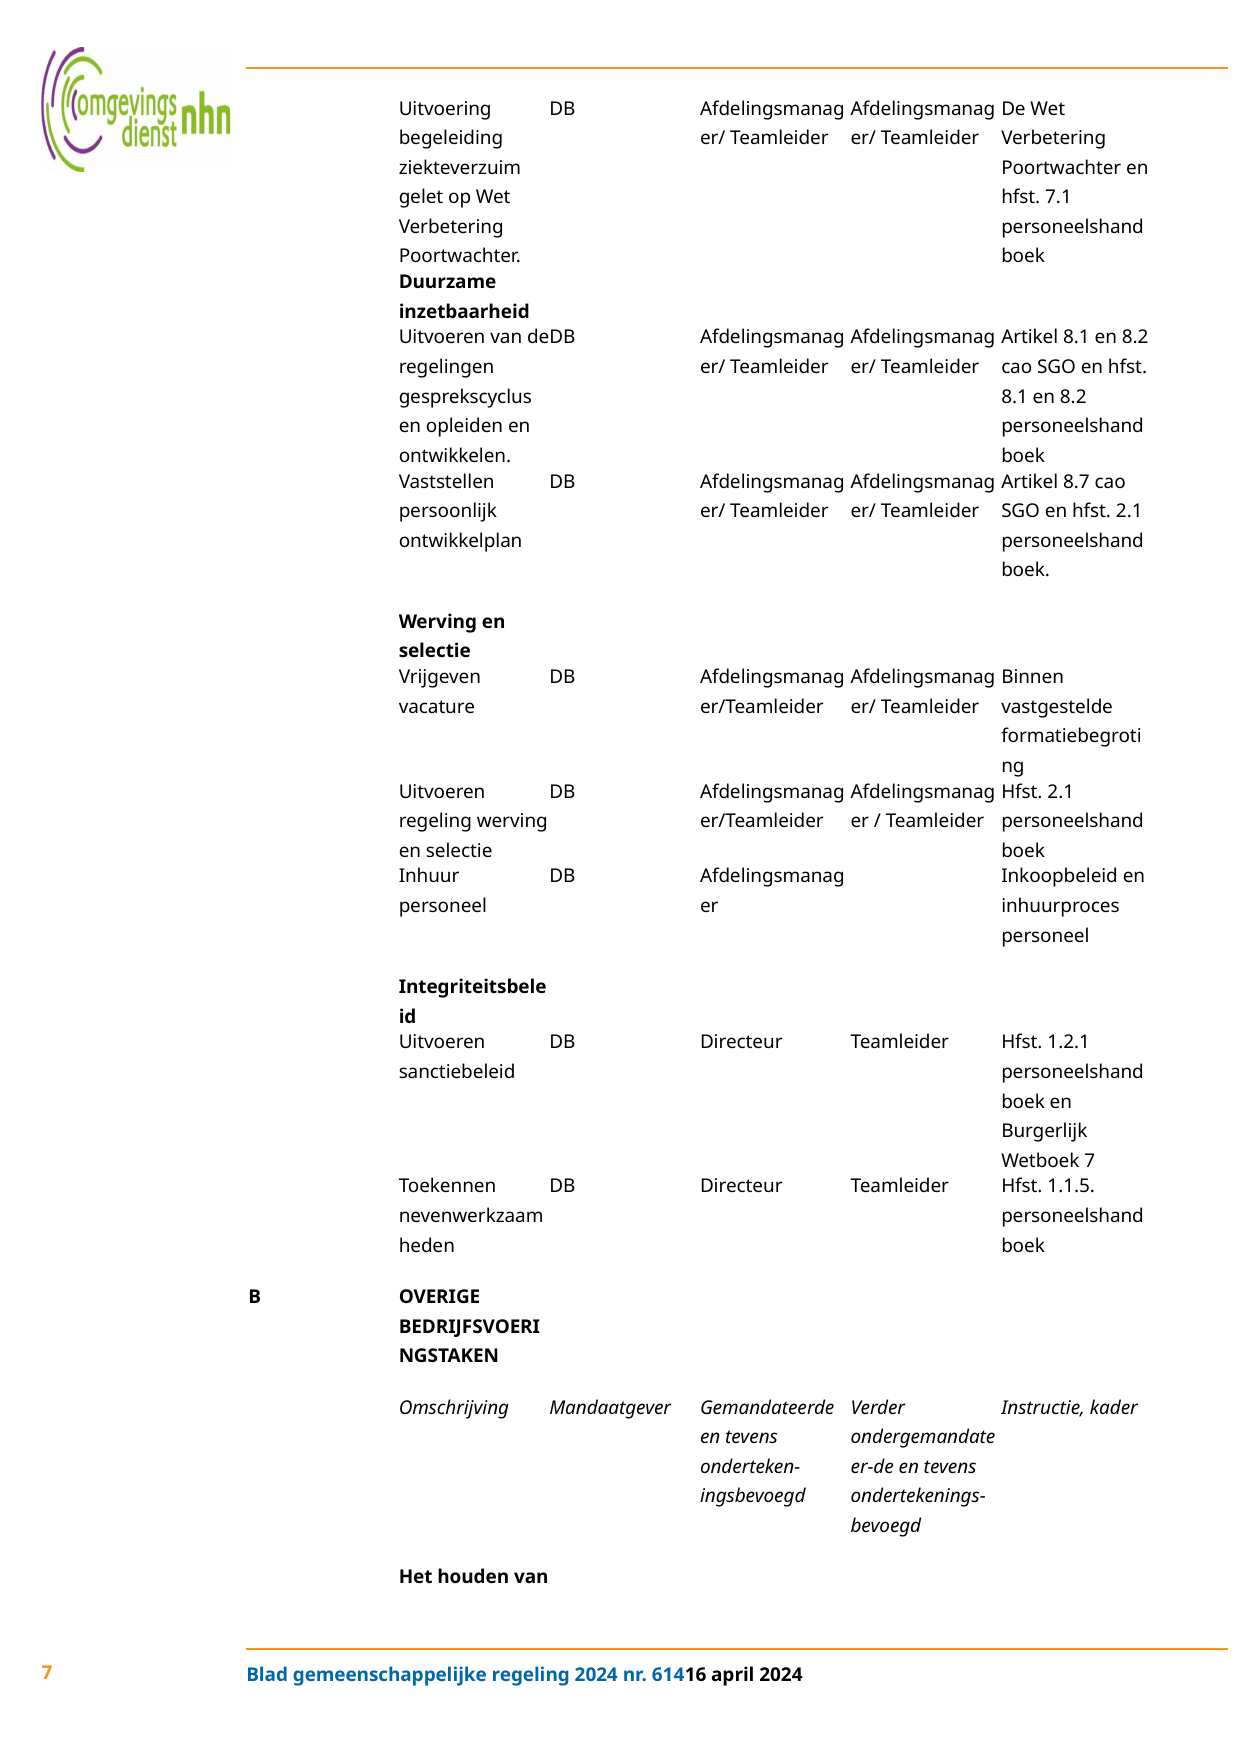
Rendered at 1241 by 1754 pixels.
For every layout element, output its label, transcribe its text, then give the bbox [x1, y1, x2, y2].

table_cell [549, 582, 700, 608]
table_cell Uitvoeren van de regelingen gesprekscyclus en opleiden en ontwikkelen. [399, 324, 549, 468]
table_cell [248, 663, 398, 778]
table_cell [549, 1258, 700, 1283]
table_cell Gemandateerde en tevens onderteken-ingsbevoegd [700, 1394, 850, 1538]
table_cell [700, 1258, 850, 1283]
table_cell Inhuur personeel [399, 863, 549, 948]
table_cell OVERIGE BEDRIJFSVOERINGSTAKEN [399, 1283, 549, 1368]
table_cell Instructie, kader [1001, 1394, 1152, 1538]
table_cell Binnen vastgestelde formatiebegroting [1001, 663, 1152, 778]
table_cell [700, 269, 850, 324]
table_cell [850, 1258, 1001, 1283]
table_cell [850, 948, 1001, 973]
table_cell Afdelingsmanager/ Teamleider [700, 468, 850, 582]
table_cell [248, 582, 398, 608]
table_cell Afdelingsmanager / Teamleider [850, 778, 1001, 863]
table_cell [850, 973, 1001, 1029]
table_cell [248, 1394, 398, 1538]
table_cell [248, 95, 398, 268]
table_cell [1001, 948, 1152, 973]
table_cell [248, 863, 398, 948]
table_cell DB [549, 778, 700, 863]
table_cell Teamleider [850, 1029, 1001, 1173]
table_cell Afdelingsmanager/Teamleider [700, 663, 850, 778]
table_cell Afdelingsmanager/ Teamleider [700, 95, 850, 268]
table_cell [549, 1283, 700, 1368]
table_cell [850, 1564, 1001, 1589]
table_cell DB [549, 468, 700, 582]
picture [41, 47, 231, 172]
table_cell [1001, 608, 1152, 663]
table_cell [248, 269, 398, 324]
table_cell Omschrijving [399, 1394, 549, 1538]
table_cell DB [549, 863, 700, 948]
table_cell [850, 1283, 1001, 1368]
table_cell Hfst. 1.2.1 personeelshandboek en Burgerlijk Wetboek 7 [1001, 1029, 1152, 1173]
table_cell [549, 948, 700, 973]
table_cell [248, 1258, 398, 1283]
table_cell DB [549, 1173, 700, 1258]
table_cell [549, 1368, 700, 1394]
table_cell Inkoopbeleid en inhuurproces personeel [1001, 863, 1152, 948]
table_cell [399, 1538, 549, 1564]
table_cell [399, 582, 549, 608]
table_cell Integriteitsbeleid [399, 973, 549, 1029]
table_cell Het houden van [399, 1564, 549, 1589]
table_cell [549, 1538, 700, 1564]
table_cell Mandaatgever [549, 1394, 700, 1538]
table_cell Uitvoeren sanctiebeleid [399, 1029, 549, 1173]
table_cell [248, 948, 398, 973]
table_cell Afdelingsmanager/Teamleider [700, 778, 850, 863]
table_cell [700, 973, 850, 1029]
table_cell Toekennen nevenwerkzaamheden [399, 1173, 549, 1258]
table_cell Directeur [700, 1173, 850, 1258]
table_cell Uitvoeren regeling werving en selectie [399, 778, 549, 863]
table_cell [248, 608, 398, 663]
table_cell [850, 269, 1001, 324]
table_cell [850, 582, 1001, 608]
table_cell [248, 1564, 398, 1589]
table_cell [700, 1283, 850, 1368]
table_cell DB [549, 663, 700, 778]
table_cell [248, 1173, 398, 1258]
table_cell [1001, 269, 1152, 324]
table_cell Afdelingsmanager/ Teamleider [700, 324, 850, 468]
table_cell Afdelingsmanager [700, 863, 850, 948]
table_cell [399, 948, 549, 973]
table_cell Teamleider [850, 1173, 1001, 1258]
table_cell [1001, 1564, 1152, 1589]
table_cell [248, 1029, 398, 1173]
table_cell [850, 1368, 1001, 1394]
table_cell DB [549, 1029, 700, 1173]
table_cell Vrijgeven vacature [399, 663, 549, 778]
table_cell [700, 1564, 850, 1589]
table_cell [700, 1538, 850, 1564]
table_cell [850, 608, 1001, 663]
table_cell Afdelingsmanager/ Teamleider [850, 468, 1001, 582]
table_cell [248, 1538, 398, 1564]
table_cell [549, 269, 700, 324]
table_cell Verder ondergemandateer-de en tevens ondertekenings- bevoegd [850, 1394, 1001, 1538]
table_cell DB [549, 324, 700, 468]
table_cell Afdelingsmanager/ Teamleider [850, 95, 1001, 268]
table_cell [248, 973, 398, 1029]
table_cell [1001, 1538, 1152, 1564]
table_cell [399, 1368, 549, 1394]
table_cell [700, 1368, 850, 1394]
table_cell Uitvoering begeleiding ziekteverzuim gelet op Wet Verbetering Poortwachter. [399, 95, 549, 268]
table_cell [248, 778, 398, 863]
table_cell [1001, 1258, 1152, 1283]
table_cell Afdelingsmanager/ Teamleider [850, 324, 1001, 468]
table_cell Artikel 8.7 cao SGO en hfst. 2.1 personeelshandboek. [1001, 468, 1152, 582]
table_cell Duurzame inzetbaarheid [399, 269, 549, 324]
table_cell Hfst. 2.1 personeelshandboek [1001, 778, 1152, 863]
table_cell [399, 1258, 549, 1283]
table_cell Vaststellen persoonlijk ontwikkelplan [399, 468, 549, 582]
table_cell [1001, 582, 1152, 608]
table_cell [248, 324, 398, 468]
table_cell DB [549, 95, 700, 268]
table_cell [248, 1368, 398, 1394]
table_cell [1001, 1368, 1152, 1394]
table_cell B [248, 1283, 398, 1368]
table_cell Afdelingsmanager/ Teamleider [850, 663, 1001, 778]
table_cell [700, 582, 850, 608]
table_cell Werving en selectie [399, 608, 549, 663]
table_cell [549, 608, 700, 663]
table_cell [1001, 1283, 1152, 1368]
table_cell [1001, 973, 1152, 1029]
table_cell Hfst. 1.1.5. personeelshandboek [1001, 1173, 1152, 1258]
table_cell [850, 863, 1001, 948]
table_cell [850, 1538, 1001, 1564]
table_cell [549, 1564, 700, 1589]
table_cell [549, 973, 700, 1029]
table_cell [248, 468, 398, 582]
table_cell [700, 948, 850, 973]
table_cell Directeur [700, 1029, 850, 1173]
table_cell De Wet Verbetering Poortwachter en hfst. 7.1 personeelshandboek [1001, 95, 1152, 268]
table_cell [700, 608, 850, 663]
table_cell Artikel 8.1 en 8.2 cao SGO en hfst. 8.1 en 8.2 personeelshandboek [1001, 324, 1152, 468]
